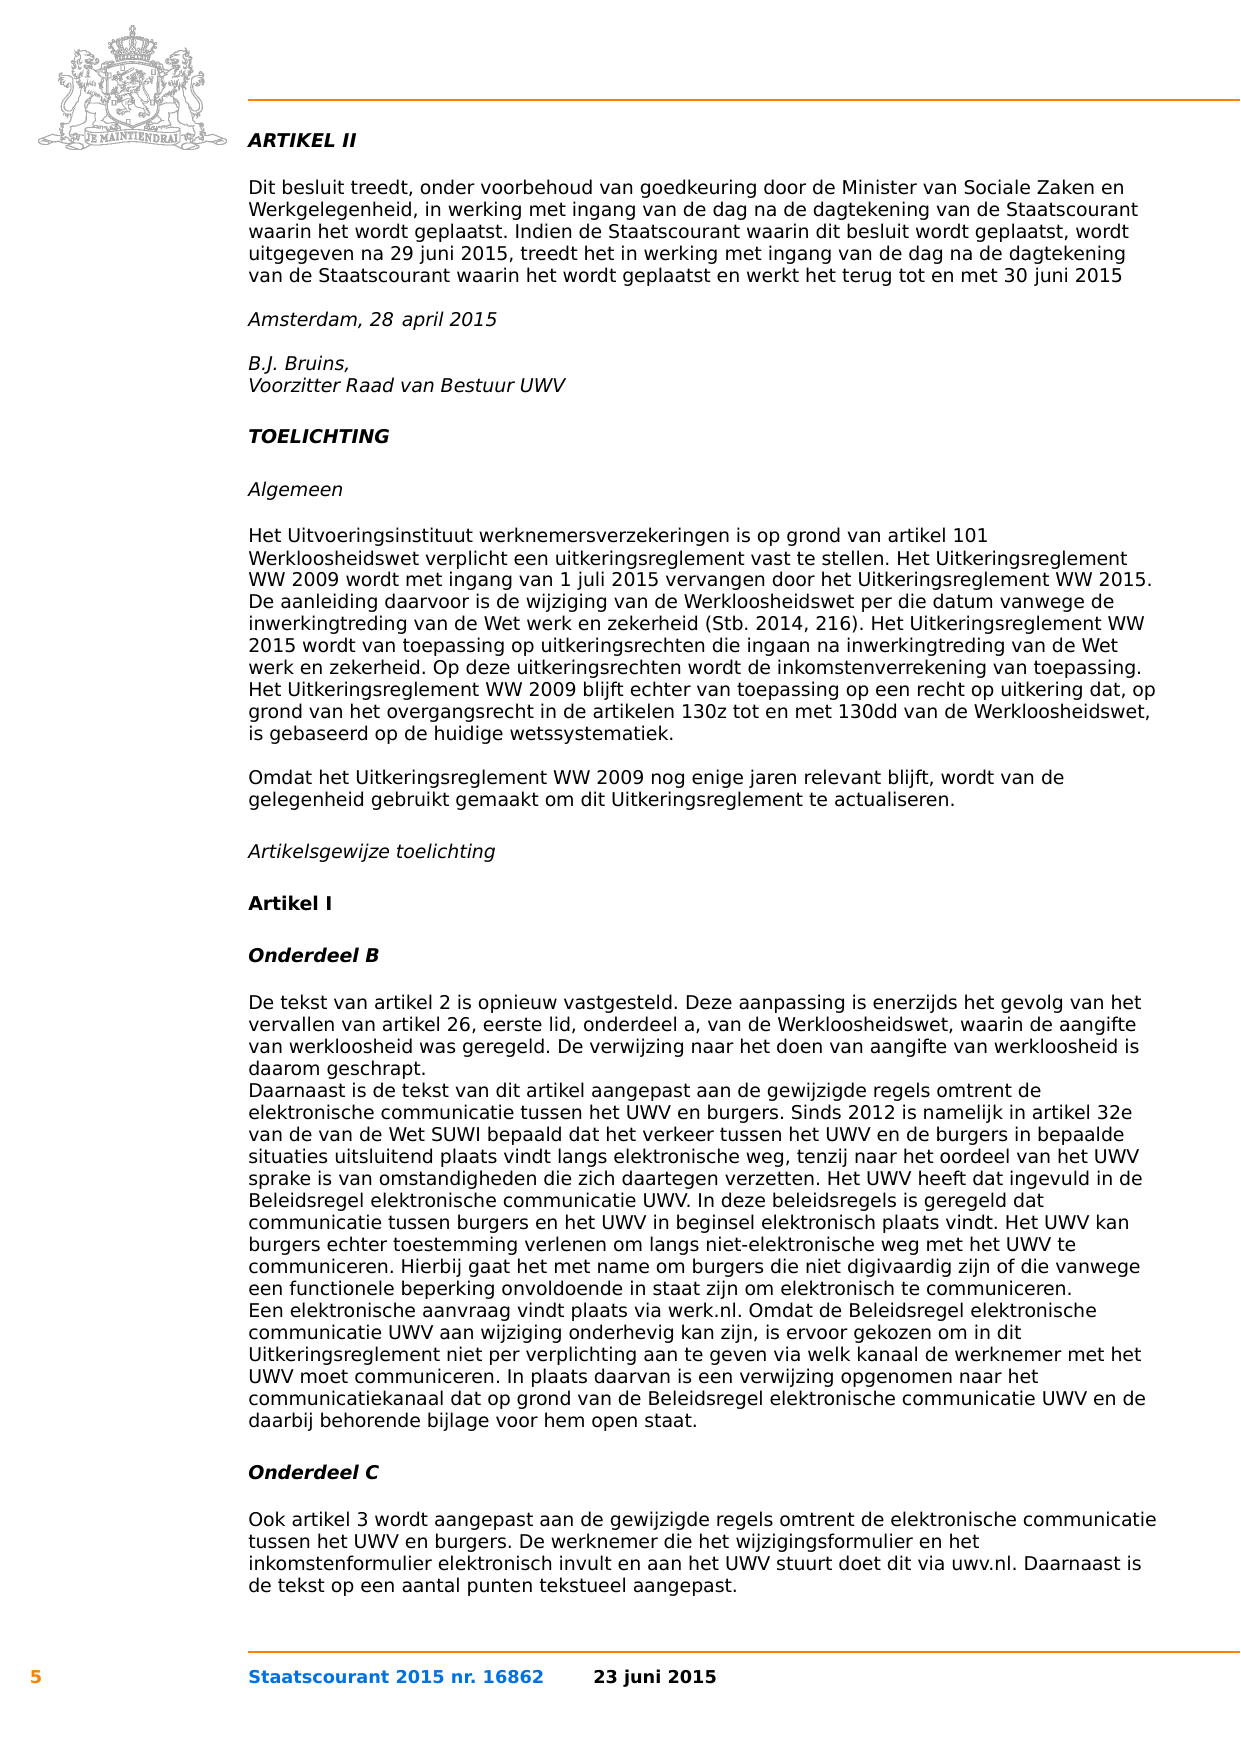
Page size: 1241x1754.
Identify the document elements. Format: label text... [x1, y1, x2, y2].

text Het Uitvoeringsinstituut werknemersverzekeringen is op grond van artikel 101 Werkloosheidswet verplicht een uitkeringsreglement vast te stellen. Het Uitkeringsreglement WW 2009 wordt met ingang van 1 juli 2015 vervangen door het Uitkeringsreglement WW 2015. De aanleiding daarvoor is de wijziging van de Werkloosheidswet per die datum vanwege de inwerkingtreding van de Wet werk en zekerheid (Stb. 2014, 216). Het Uitkeringsreglement WW 2015 wordt van toepassing op uitkeringsrechten die ingaan na inwerkingtreding van de Wet werk en zekerheid. Op deze uitkeringsrechten wordt de inkomstenverrekening van toepassing. Het Uitkeringsreglement WW 2009 blijft echter van toepassing op een recht op uitkering dat, op grond van het overgangsrecht in de artikelen 130z tot en met 130dd van de Werkloosheidswet, is gebaseerd op de huidige wetssystematiek. [248, 525, 1163, 745]
subtitle TOELICHTING [248, 426, 1163, 448]
text De tekst van artikel 2 is opnieuw vastgesteld. Deze aanpassing is enerzijds het gevolg van het vervallen van artikel 26, eerste lid, onderdeel a, van de Werkloosheidswet, waarin de aangifte van werkloosheid was geregeld. De verwijzing naar het doen van aangifte van werkloosheid is daarom geschrapt. [248, 992, 1163, 1080]
text Dit besluit treedt, onder voorbehoud van goedkeuring door de Minister van Sociale Zaken en Werkgelegenheid, in werking met ingang van de dag na de dagtekening van de Staatscourant waarin het wordt geplaatst. Indien de Staatscourant waarin dit besluit wordt geplaatst, wordt uitgegeven na 29 juni 2015, treedt het in werking met ingang van de dag na de dagtekening van de Staatscourant waarin het wordt geplaatst en werkt het terug tot en met 30 juni 2015 [248, 177, 1163, 287]
text Amsterdam, 28 april 2015 [248, 309, 1163, 331]
subtitle Onderdeel C [248, 1462, 1163, 1483]
text Een elektronische aanvraag vindt plaats via werk.nl. Omdat de Beleidsregel elektronische communicatie UWV aan wijziging onderhevig kan zijn, is ervoor gekozen om in dit Uitkeringsreglement niet per verplichting aan te geven via welk kanaal de werknemer met het UWV moet communiceren. In plaats daarvan is een verwijzing opgenomen naar het communicatiekanaal dat op grond van de Beleidsregel elektronische communicatie UWV en de daarbij behorende bijlage voor hem open staat. [248, 1300, 1163, 1432]
text Voorzitter Raad van Bestuur UWV [248, 374, 1163, 396]
subtitle Onderdeel B [248, 945, 1163, 967]
text B.J. Bruins, [248, 352, 1163, 374]
subtitle ARTIKEL II [248, 130, 1163, 152]
text Omdat het Uitkeringsreglement WW 2009 nog enige jaren relevant blijft, wordt van de gelegenheid gebruikt gemaakt om dit Uitkeringsreglement te actualiseren. [248, 767, 1163, 811]
text Ook artikel 3 wordt aangepast aan de gewijzigde regels omtrent de elektronische communicatie tussen het UWV en burgers. De werknemer die het wijzigingsformulier en het inkomstenformulier elektronisch invult en aan het UWV stuurt doet dit via uwv.nl. Daarnaast is de tekst op een aantal punten tekstueel aangepast. [248, 1508, 1163, 1596]
subtitle Artikelsgewijze toelichting [248, 841, 1163, 863]
picture [38, 25, 227, 150]
subtitle Artikel I [248, 893, 1163, 915]
subtitle Algemeen [248, 478, 1163, 500]
text Daarnaast is de tekst van dit artikel aangepast aan de gewijzigde regels omtrent de elektronische communicatie tussen het UWV en burgers. Sinds 2012 is namelijk in artikel 32e van de van de Wet SUWI bepaald dat het verkeer tussen het UWV en de burgers in bepaalde situaties uitsluitend plaats vindt langs elektronische weg, tenzij naar het oordeel van het UWV sprake is van omstandigheden die zich daartegen verzetten. Het UWV heeft dat ingevuld in de Beleidsregel elektronische communicatie UWV. In deze beleidsregels is geregeld dat communicatie tussen burgers en het UWV in beginsel elektronisch plaats vindt. Het UWV kan burgers echter toestemming verlenen om langs niet-elektronische weg met het UWV te communiceren. Hierbij gaat het met name om burgers die niet digivaardig zijn of die vanwege een functionele beperking onvoldoende in staat zijn om elektronisch te communiceren. [248, 1080, 1163, 1300]
